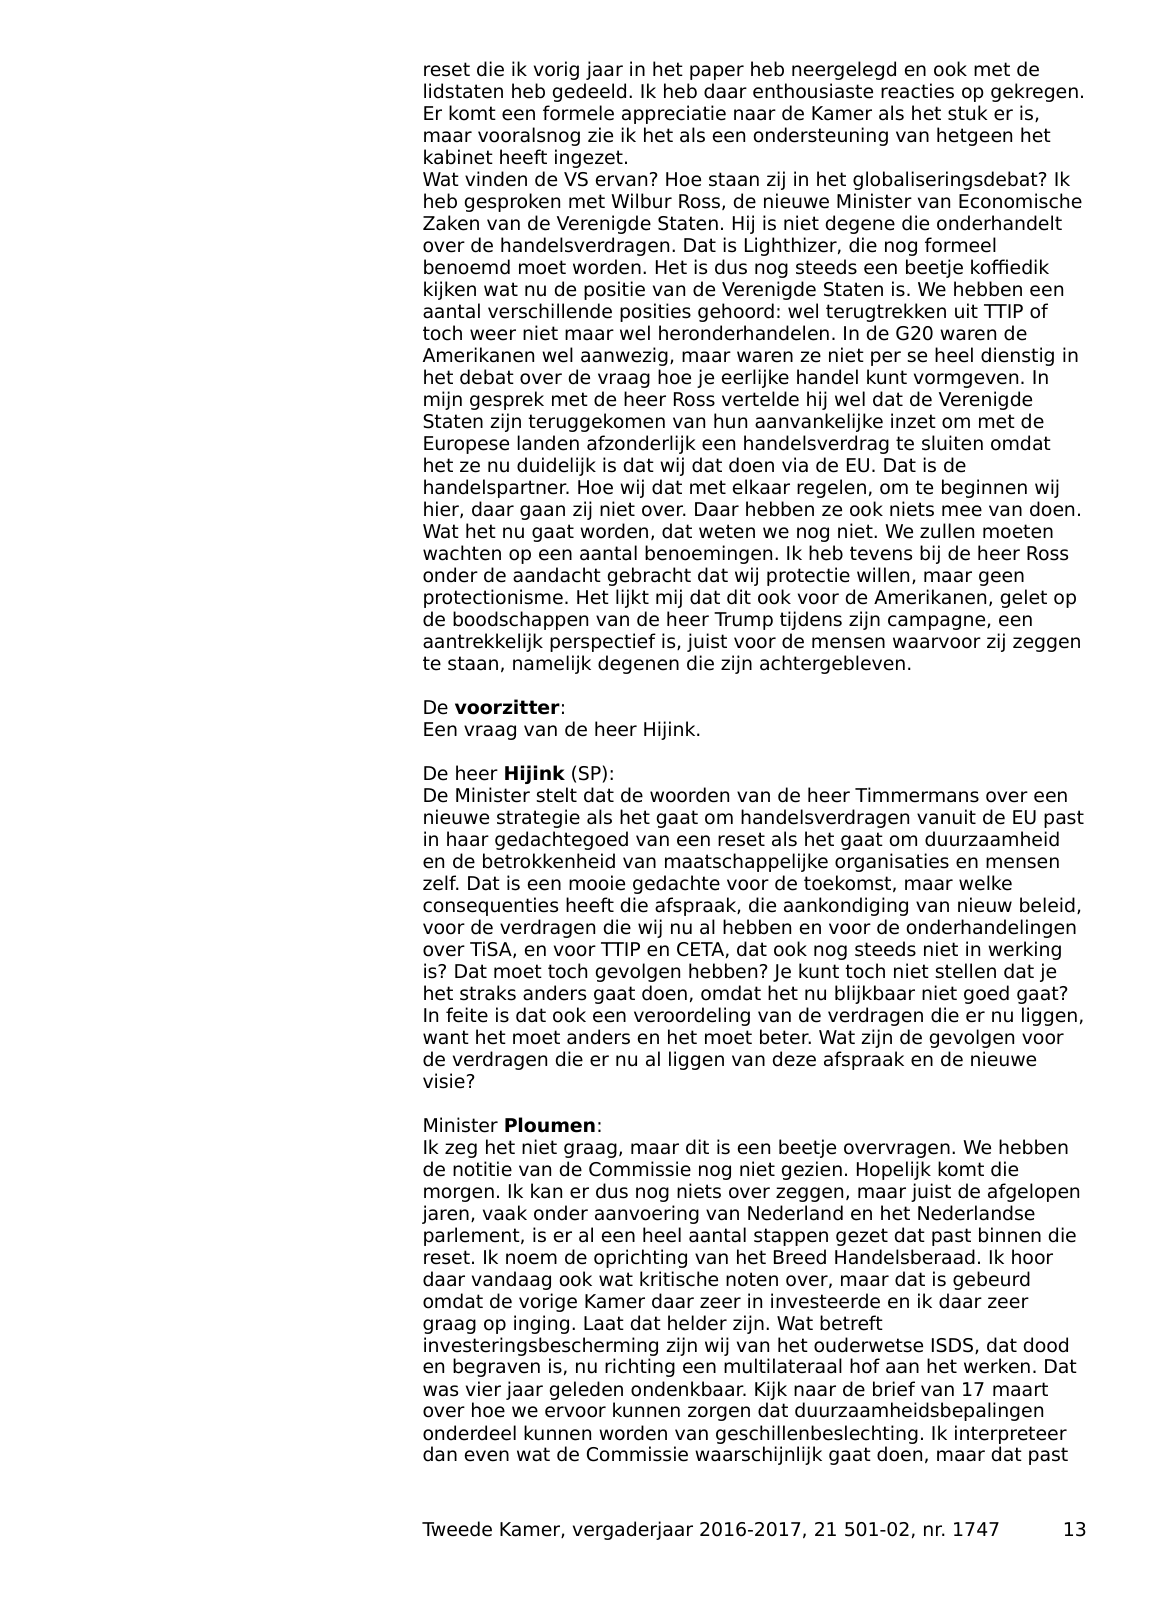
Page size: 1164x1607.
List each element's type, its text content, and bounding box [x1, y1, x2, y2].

text Minister Ploumen: [422, 1115, 1087, 1137]
text Een vraag van de heer Hijink. [422, 719, 1087, 741]
text De Minister stelt dat de woorden van de heer Timmermans over een nieuwe strategie als het gaat om handelsverdragen vanuit de EU past in haar gedachtegoed van een reset als het gaat om duurzaamheid en de betrokkenheid van maatschappelijke organisaties en mensen zelf. Dat is een mooie gedachte voor de toekomst, maar welke consequenties heeft die afspraak, die aankondiging van nieuw beleid, voor de verdragen die wij nu al hebben en voor de onderhandelingen over TiSA, en voor TTIP en CETA, dat ook nog steeds niet in werking is? Dat moet toch gevolgen hebben? Je kunt toch niet stellen dat je het straks anders gaat doen, omdat het nu blijkbaar niet goed gaat? In feite is dat ook een veroordeling van de verdragen die er nu liggen, want het moet anders en het moet beter. Wat zijn de gevolgen voor de verdragen die er nu al liggen van deze afspraak en de nieuwe visie? [422, 785, 1087, 1092]
text reset die ik vorig jaar in het paper heb neergelegd en ook met de lidstaten heb gedeeld. Ik heb daar enthousiaste reacties op gekregen. Er komt een formele appreciatie naar de Kamer als het stuk er is, maar vooralsnog zie ik het als een ondersteuning van hetgeen het kabinet heeft ingezet. [422, 59, 1087, 169]
text Ik zeg het niet graag, maar dit is een beetje overvragen. We hebben de notitie van de Commissie nog niet gezien. Hopelijk komt die morgen. Ik kan er dus nog niets over zeggen, maar juist de afgelopen jaren, vaak onder aanvoering van Nederland en het Nederlandse parlement, is er al een heel aantal stappen gezet dat past binnen die reset. Ik noem de oprichting van het Breed Handelsberaad. Ik hoor daar vandaag ook wat kritische noten over, maar dat is gebeurd omdat de vorige Kamer daar zeer in investeerde en ik daar zeer graag op inging. Laat dat helder zijn. Wat betreft investeringsbescherming zijn wij van het ouderwetse ISDS, dat dood en begraven is, nu richting een multilateraal hof aan het werken. Dat was vier jaar geleden ondenkbaar. Kijk naar de brief van 17 maart over hoe we ervoor kunnen zorgen dat duurzaamheidsbepalingen onderdeel kunnen worden van geschillenbeslechting. Ik interpreteer dan even wat de Commissie waarschijnlijk gaat doen, maar dat past [422, 1137, 1087, 1466]
text De voorzitter: [422, 697, 1087, 719]
text De heer Hijink (SP): [422, 763, 1087, 785]
text Wat vinden de VS ervan? Hoe staan zij in het globaliseringsdebat? Ik heb gesproken met Wilbur Ross, de nieuwe Minister van Economische Zaken van de Verenigde Staten. Hij is niet degene die onderhandelt over de handelsverdragen. Dat is Lighthizer, die nog formeel benoemd moet worden. Het is dus nog steeds een beetje koffiedik kijken wat nu de positie van de Verenigde Staten is. We hebben een aantal verschillende posities gehoord: wel terugtrekken uit TTIP of toch weer niet maar wel heronderhandelen. In de G20 waren de Amerikanen wel aanwezig, maar waren ze niet per se heel dienstig in het debat over de vraag hoe je eerlijke handel kunt vormgeven. In mijn gesprek met de heer Ross vertelde hij wel dat de Verenigde Staten zijn teruggekomen van hun aanvankelijke inzet om met de Europese landen afzonderlijk een handelsverdrag te sluiten omdat het ze nu duidelijk is dat wij dat doen via de EU. Dat is de handelspartner. Hoe wij dat met elkaar regelen, om te beginnen wij hier, daar gaan zij niet over. Daar hebben ze ook niets mee van doen. Wat het nu gaat worden, dat weten we nog niet. We zullen moeten wachten op een aantal benoemingen. Ik heb tevens bij de heer Ross onder de aandacht gebracht dat wij protectie willen, maar geen protectionisme. Het lijkt mij dat dit ook voor de Amerikanen, gelet op de boodschappen van de heer Trump tijdens zijn campagne, een aantrekkelijk perspectief is, juist voor de mensen waarvoor zij zeggen te staan, namelijk degenen die zijn achtergebleven. [422, 169, 1087, 674]
